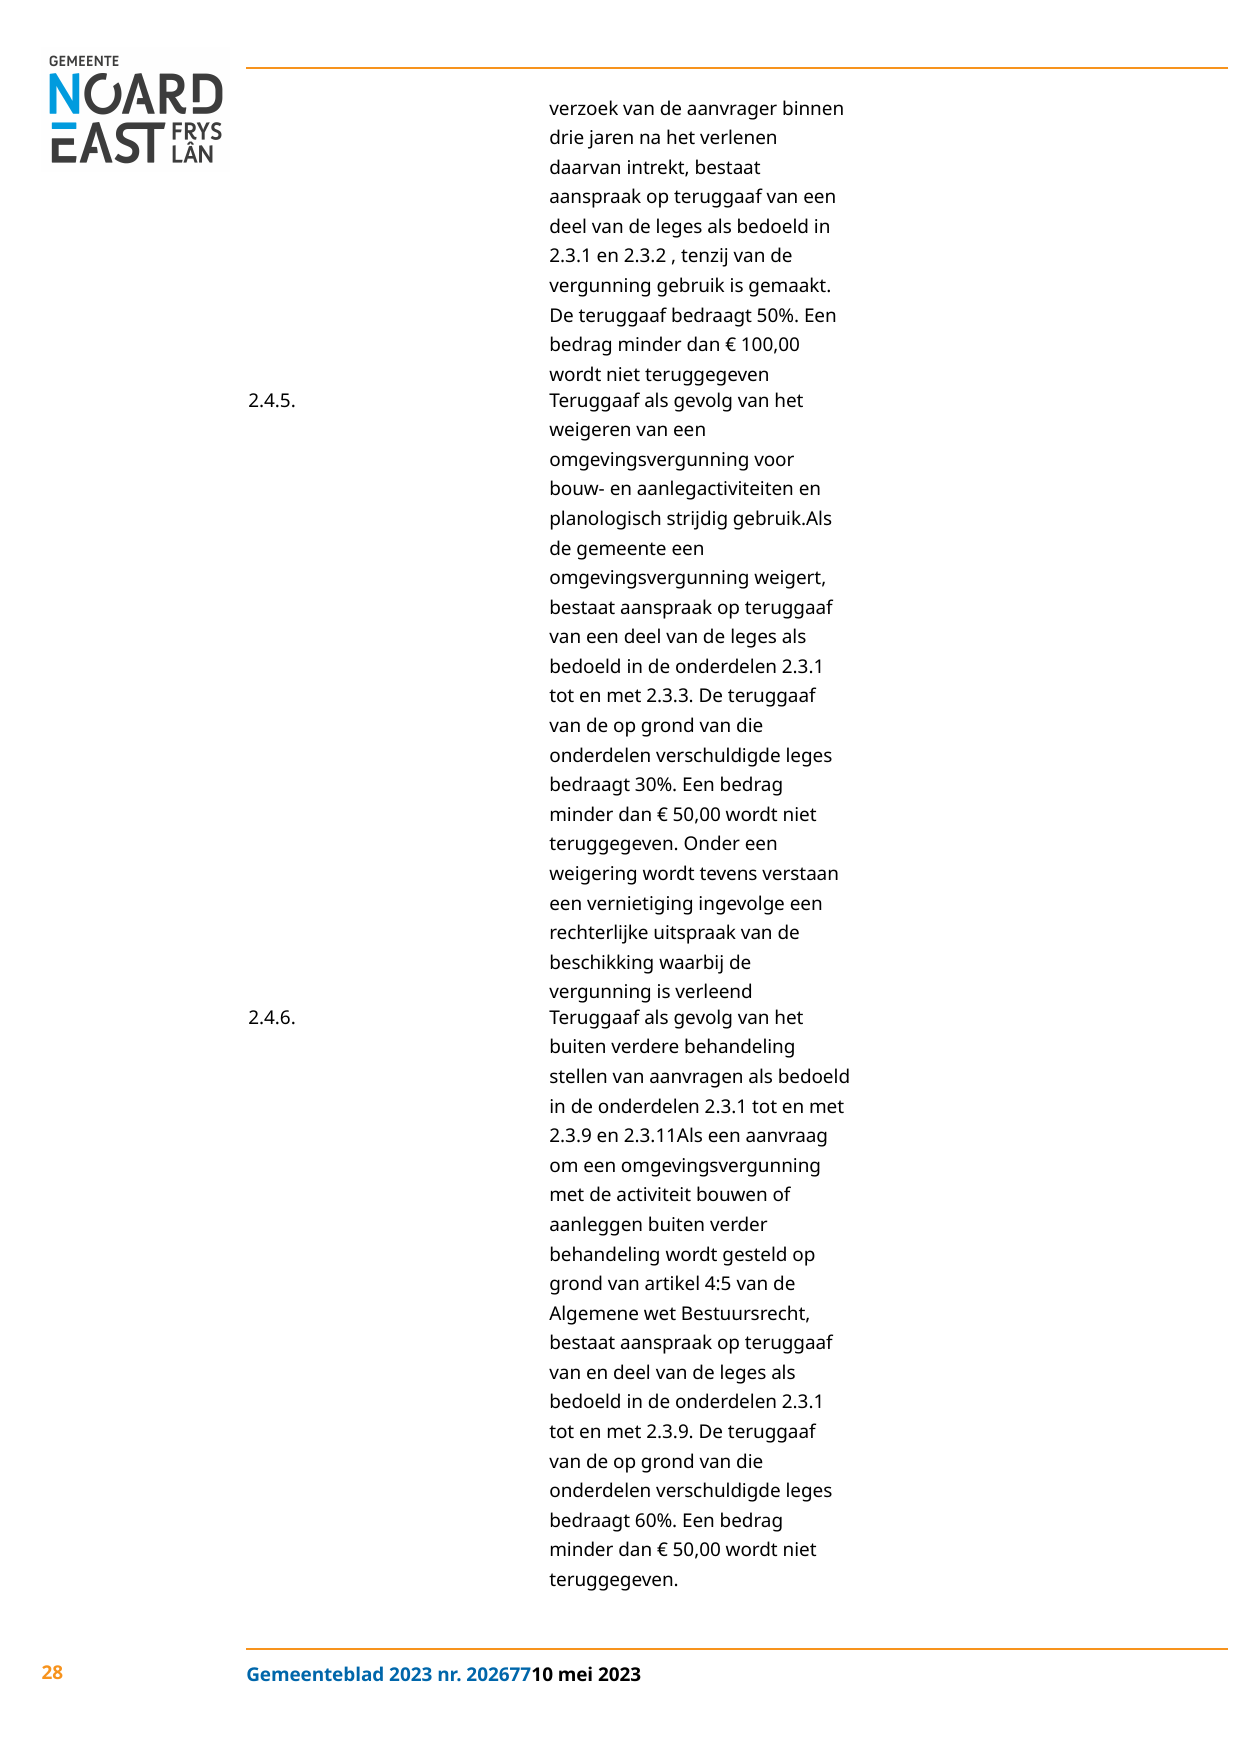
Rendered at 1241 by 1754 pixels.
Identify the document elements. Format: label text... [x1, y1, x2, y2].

table_cell [850, 1004, 1152, 1592]
table_cell 2.4.6. [248, 1004, 549, 1592]
table_cell Teruggaaf als gevolg van het weigeren van een omgevingsvergunning voor bouw- en aanlegactiviteiten en planologisch strijdig gebruik.Als de gemeente een omgevingsvergunning weigert, bestaat aanspraak op teruggaaf van een deel van de leges als bedoeld in de onderdelen 2.3.1 tot en met 2.3.3. De teruggaaf van de op grond van die onderdelen verschuldigde leges bedraagt 30%. Een bedrag minder dan € 50,00 wordt niet teruggegeven. Onder een weigering wordt tevens verstaan een vernietiging ingevolge een rechterlijke uitspraak van de beschikking waarbij de vergunning is verleend [549, 387, 850, 1004]
table_cell [850, 387, 1152, 1004]
table_cell [850, 95, 1152, 387]
table_cell [248, 95, 549, 387]
table_cell 2.4.5. [248, 387, 549, 1004]
table_cell Teruggaaf als gevolg van het buiten verdere behandeling stellen van aanvragen als bedoeld in de onderdelen 2.3.1 tot en met 2.3.9 en 2.3.11Als een aanvraag om een omgevingsvergunning met de activiteit bouwen of aanleggen buiten verder behandeling wordt gesteld op grond van artikel 4:5 van de Algemene wet Bestuursrecht, bestaat aanspraak op teruggaaf van en deel van de leges als bedoeld in de onderdelen 2.3.1 tot en met 2.3.9. De teruggaaf van de op grond van die onderdelen verschuldigde leges bedraagt 60%. Een bedrag minder dan € 50,00 wordt niet teruggegeven. [549, 1004, 850, 1592]
picture [41, 47, 231, 172]
table_cell verzoek van de aanvrager binnen drie jaren na het verlenen daarvan intrekt, bestaat aanspraak op teruggaaf van een deel van de leges als bedoeld in 2.3.1 en 2.3.2 , tenzij van de vergunning gebruik is gemaakt. De teruggaaf bedraagt 50%. Een bedrag minder dan € 100,00 wordt niet teruggegeven [549, 95, 850, 387]
